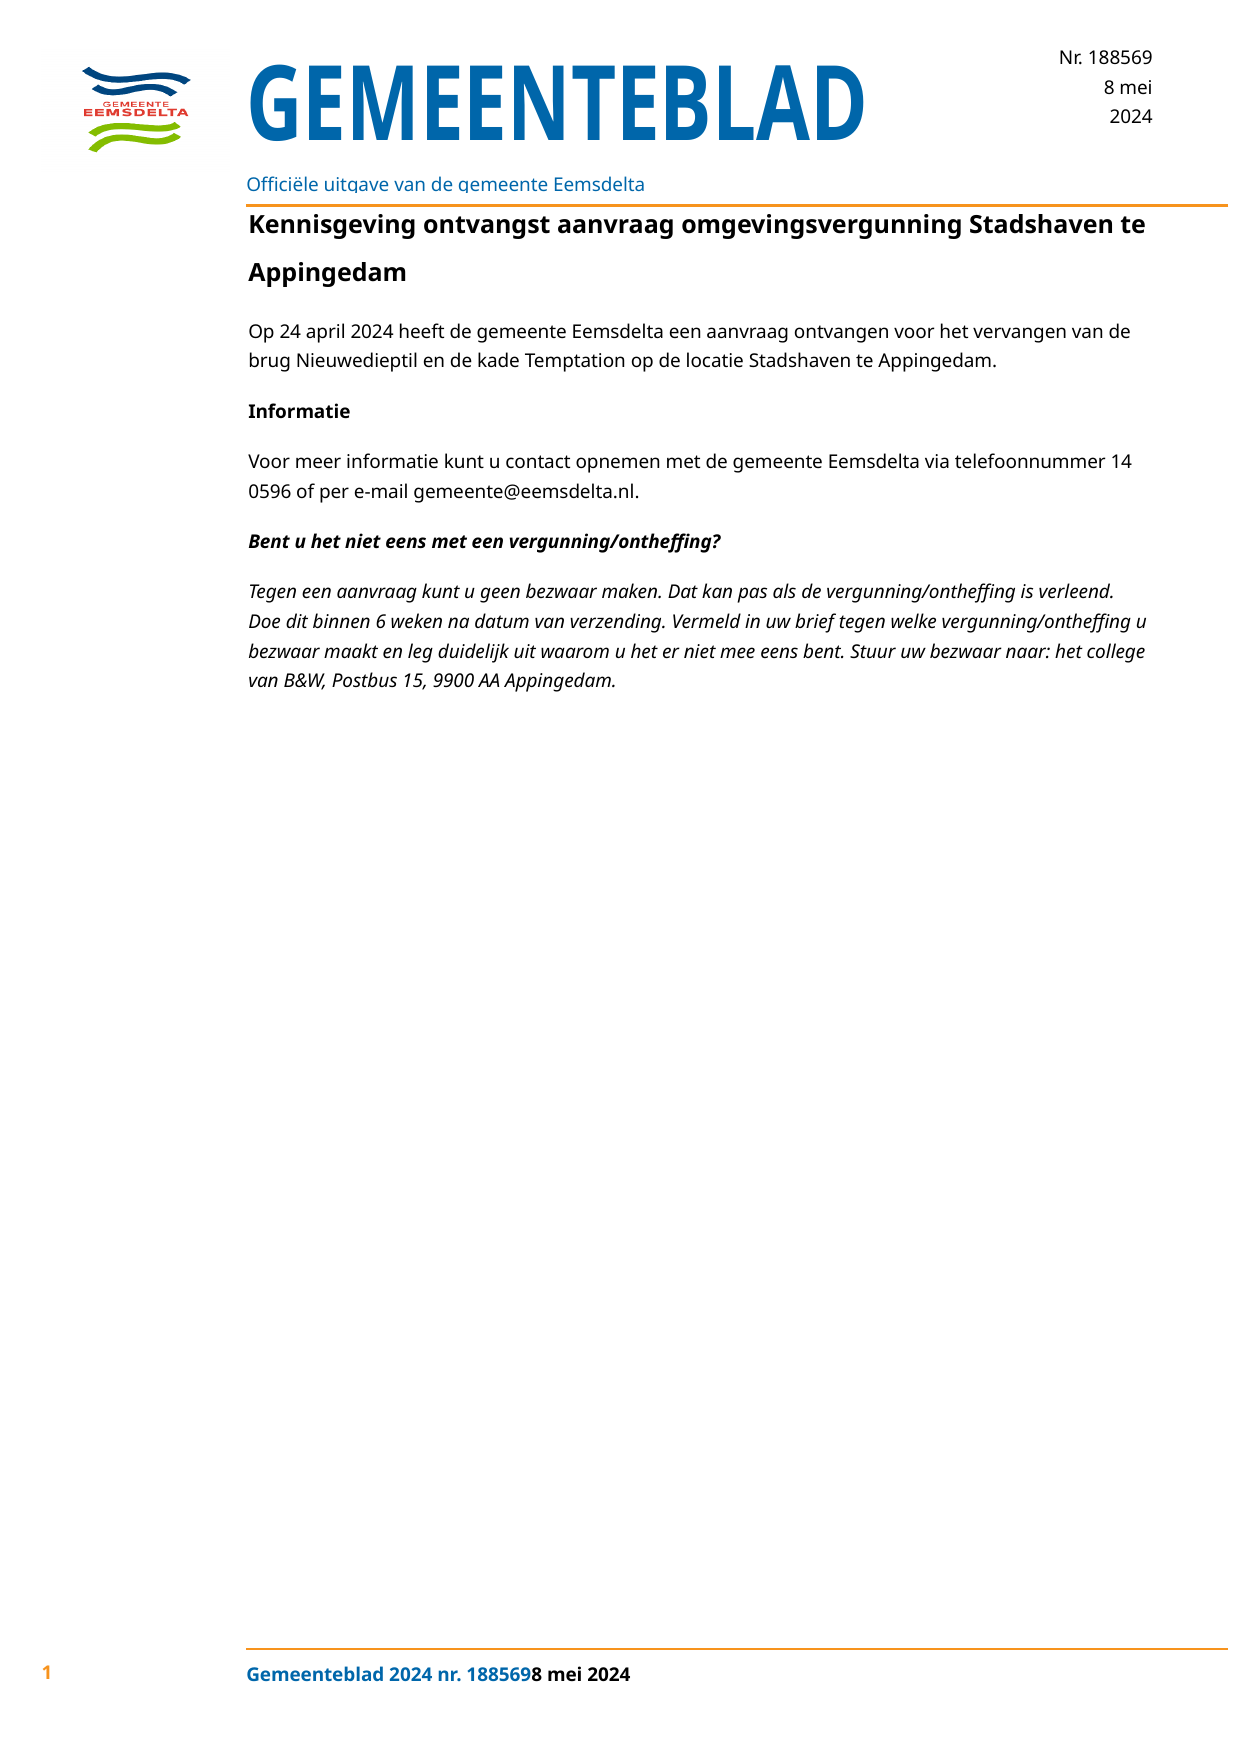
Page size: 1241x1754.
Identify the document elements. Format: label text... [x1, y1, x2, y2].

picture [41, 47, 231, 172]
text Voor meer informatie kunt u contact opnemen met de gemeente Eemsdelta via telefoonnummer 14 0596 of per e-mail gemeente@eemsdelta.nl. [248, 448, 1152, 504]
text Tegen een aanvraag kunt u geen bezwaar maken. Dat kan pas als de vergunning/ontheffing is verleend. Doe dit binnen 6 weken na datum van verzending. Vermeld in uw brief tegen welke vergunning/ontheffing u bezwaar maakt en leg duidelijk uit waarom u het er niet mee eens bent. Stuur uw bezwaar naar: het college van B&W, Postbus 15, 9900 AA Appingedam. [248, 579, 1152, 693]
text Op 24 april 2024 heeft de gemeente Eemsdelta een aanvraag ontvangen voor het vervangen van de brug Nieuwedieptil en de kade Temptation op de locatie Stadshaven te Appingedam. [248, 318, 1152, 373]
text Informatie [248, 398, 1152, 424]
text Bent u het niet eens met een vergunning/ontheffing? [248, 528, 1152, 554]
text Kennisgeving ontvangst aanvraag omgevingsvergunning Stadshaven te Appingedam [248, 207, 1152, 288]
